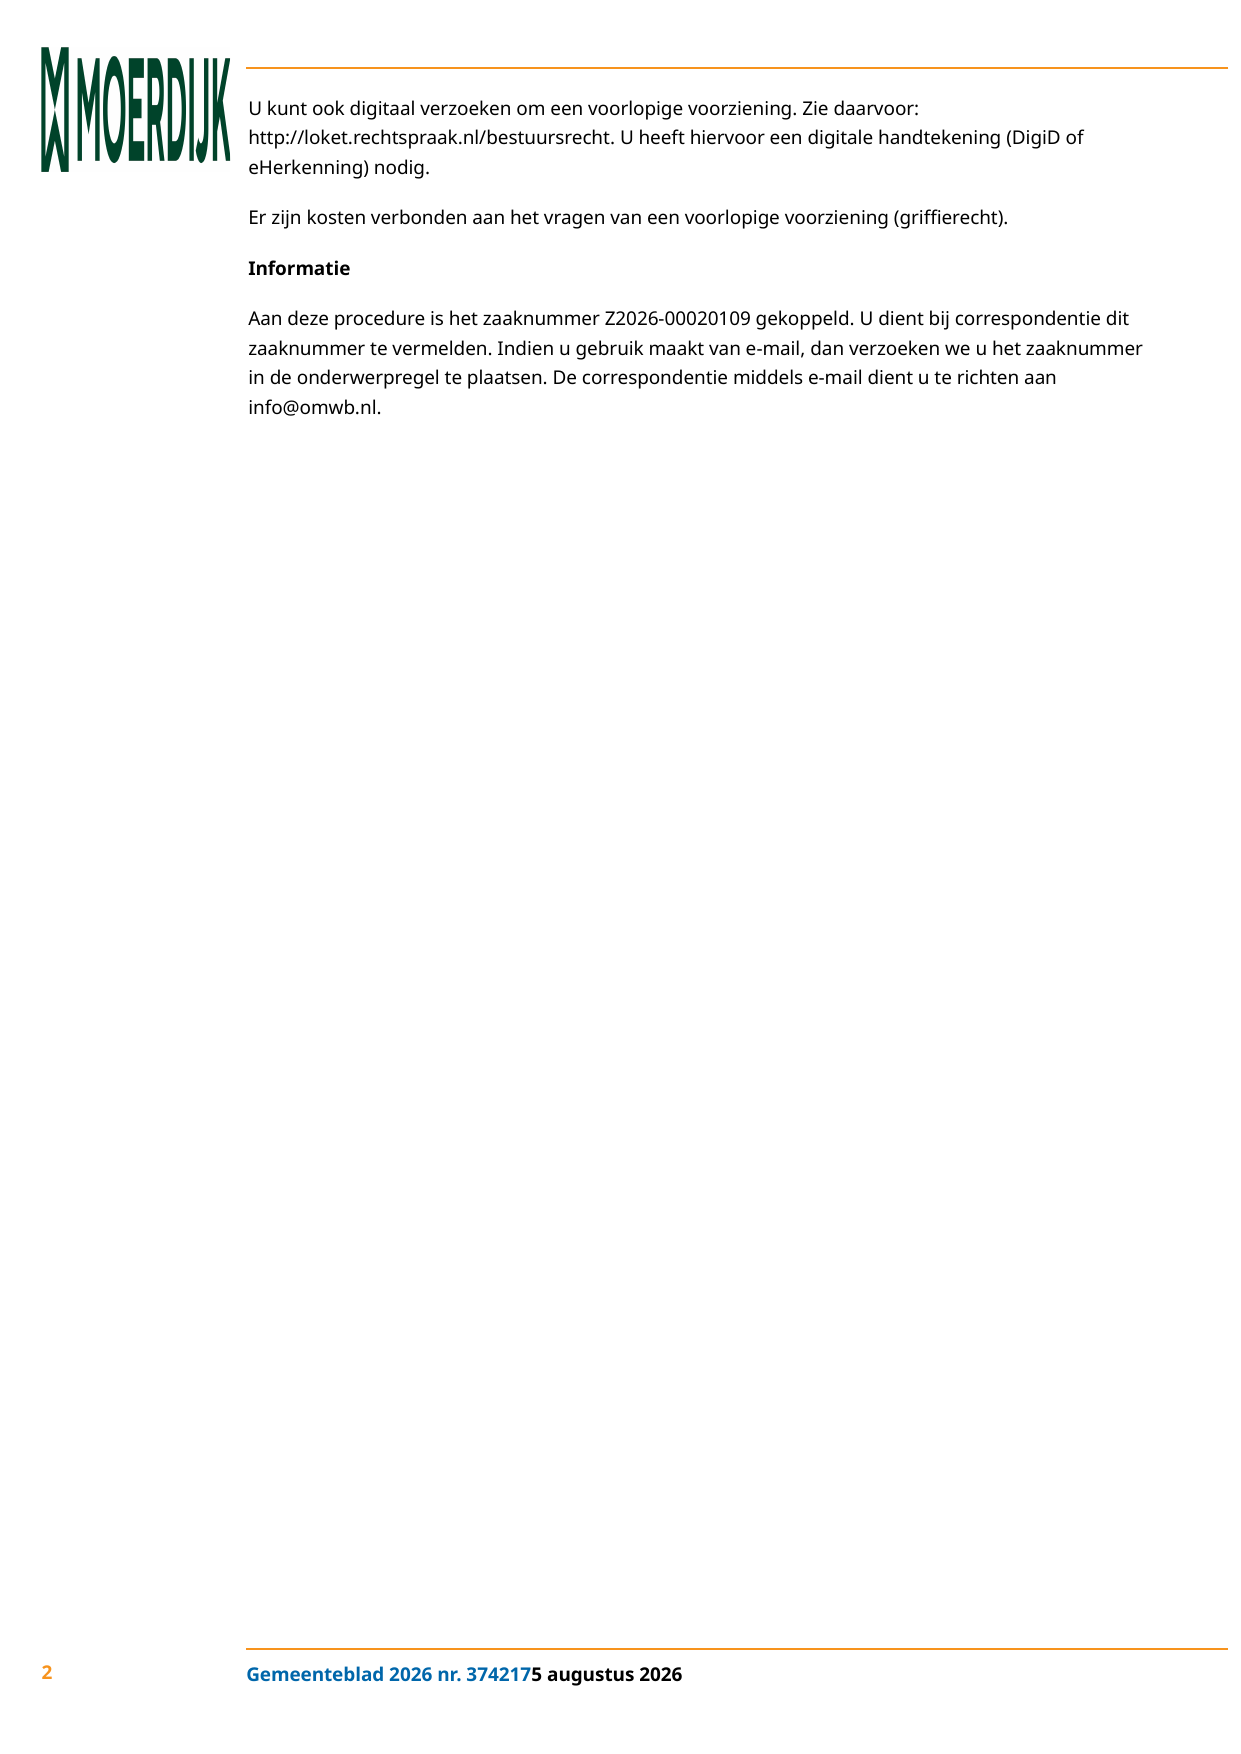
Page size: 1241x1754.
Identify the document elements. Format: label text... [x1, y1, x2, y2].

text U kunt ook digitaal verzoeken om een voorlopige voorziening. Zie daarvoor: http://loket.rechtspraak.nl/bestuursrecht. U heeft hiervoor een digitale handtekening (DigiD of eHerkenning) nodig. [248, 95, 1152, 180]
picture [41, 47, 231, 172]
text Informatie [248, 255, 1152, 281]
text Aan deze procedure is het zaaknummer Z2026-00020109 gekoppeld. U dient bij correspondentie dit zaaknummer te vermelden. Indien u gebruik maakt van e-mail, dan verzoeken we u het zaaknummer in de onderwerpregel te plaatsen. De correspondentie middels e-mail dient u te richten aan info@omwb.nl. [248, 305, 1152, 420]
text Er zijn kosten verbonden aan het vragen van een voorlopige voorziening (griffierecht). [248, 204, 1152, 230]
